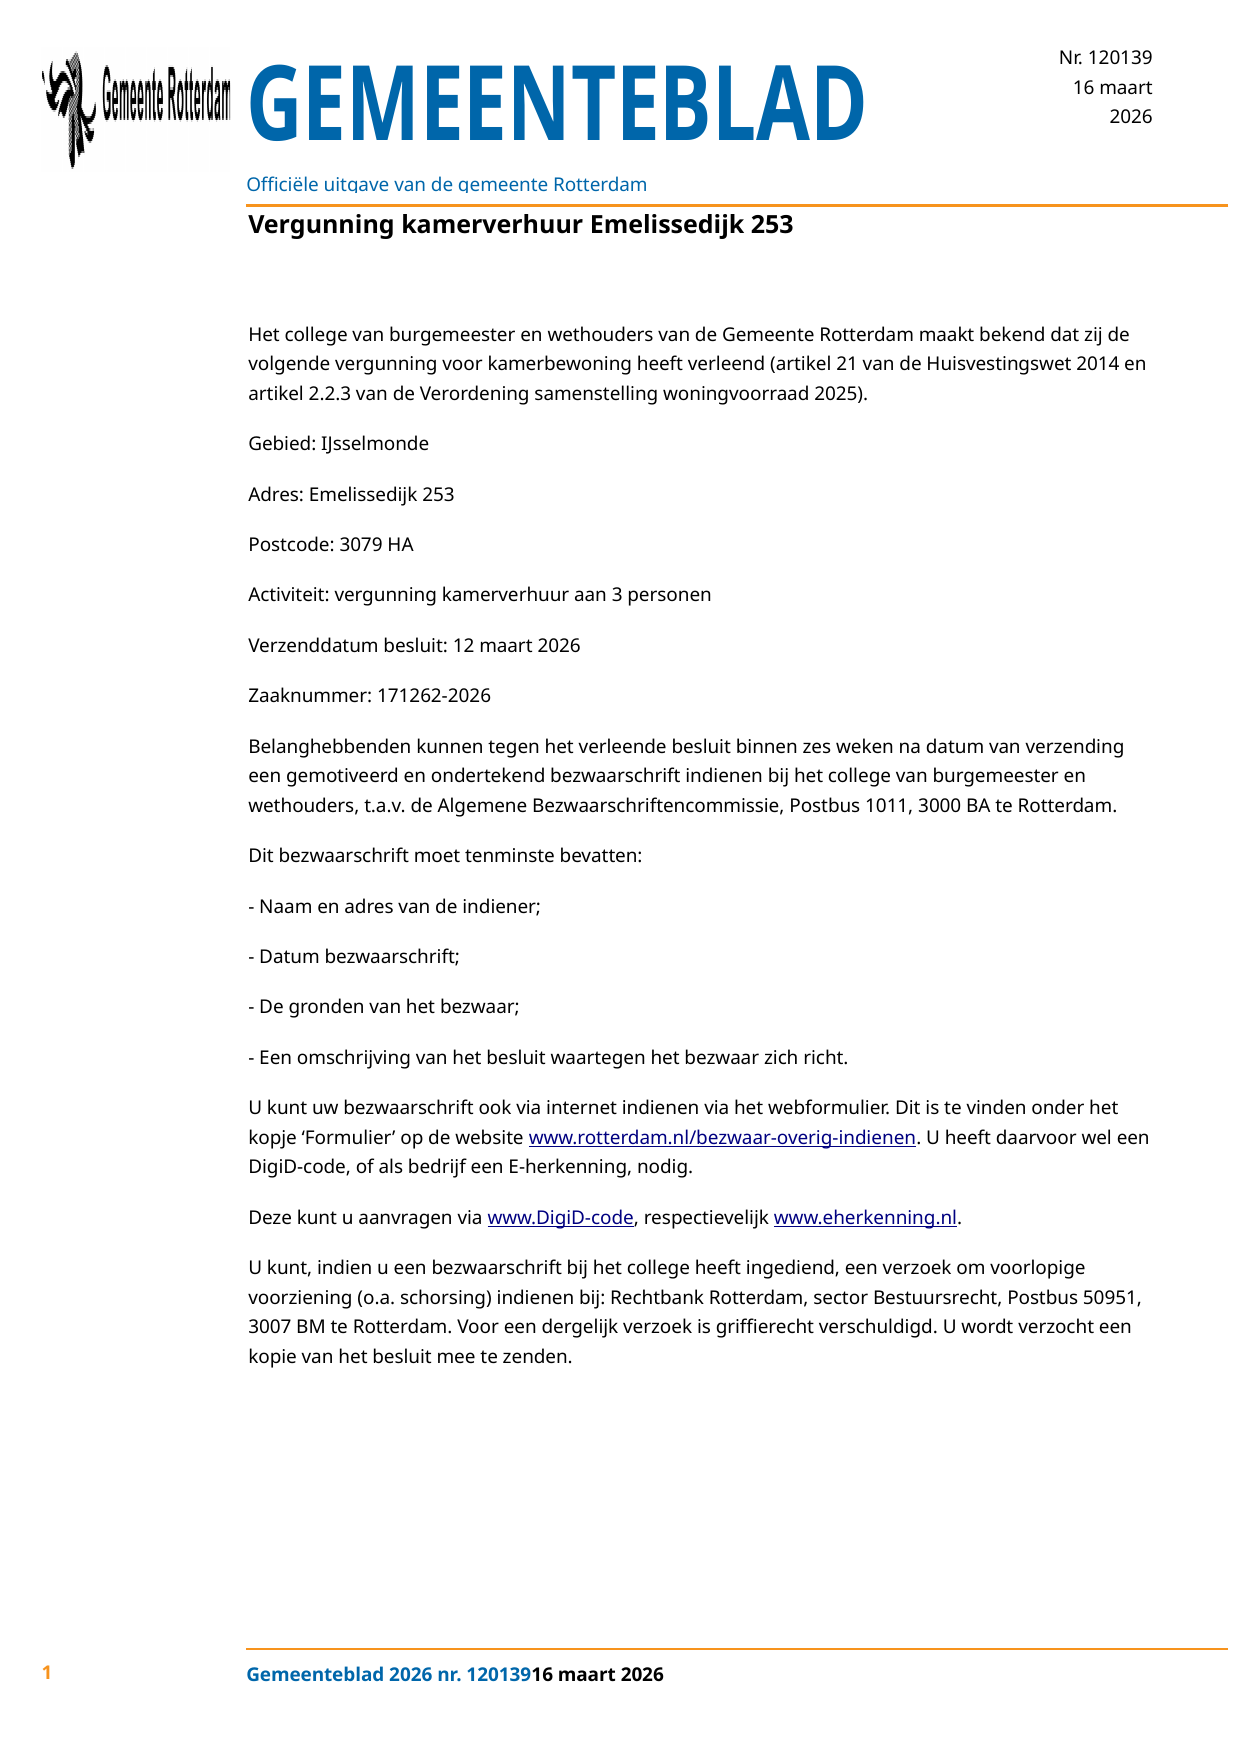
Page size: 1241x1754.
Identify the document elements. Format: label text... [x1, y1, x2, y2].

text Gebied: IJsselmonde [248, 430, 1152, 456]
text Verzenddatum besluit: 12 maart 2026 [248, 632, 1152, 658]
text Belanghebbenden kunnen tegen het verleende besluit binnen zes weken na datum van verzending een gemotiveerd en ondertekend bezwaarschrift indienen bij het college van burgemeester en wethouders, t.a.v. de Algemene Bezwaarschriftencommissie, Postbus 1011, 3000 BA te Rotterdam. [248, 733, 1152, 818]
text Vergunning kamerverhuur Emelissedijk 253 [248, 207, 1152, 241]
text - De gronden van het bezwaar; [248, 994, 1152, 1019]
text - Een omschrijving van het besluit waartegen het bezwaar zich richt. [248, 1044, 1152, 1070]
picture [41, 47, 231, 172]
text - Naam en adres van de indiener; [248, 893, 1152, 918]
text U kunt uw bezwaarschrift ook via internet indienen via het webformulier. Dit is te vinden onder het kopje ‘Formulier’ op de website www.rotterdam.nl/bezwaar-overig-indienen. U heeft daarvoor wel een DigiD-code, of als bedrijf een E-herkenning, nodig. [248, 1094, 1152, 1179]
text Activiteit: vergunning kamerverhuur aan 3 personen [248, 582, 1152, 607]
text U kunt, indien u een bezwaarschrift bij het college heeft ingediend, een verzoek om voorlopige voorziening (o.a. schorsing) indienen bij: Rechtbank Rotterdam, sector Bestuursrecht, Postbus 50951, 3007 BM te Rotterdam. Voor een dergelijk verzoek is griffierecht verschuldigd. U wordt verzocht een kopie van het besluit mee te zenden. [248, 1254, 1152, 1369]
text Postcode: 3079 HA [248, 531, 1152, 557]
text Adres: Emelissedijk 253 [248, 481, 1152, 506]
text Dit bezwaarschrift moet tenminste bevatten: [248, 842, 1152, 868]
text Zaaknummer: 171262-2026 [248, 682, 1152, 708]
text Deze kunt u aanvragen via www.DigiD-code, respectievelijk www.eherkenning.nl. [248, 1204, 1152, 1230]
text - Datum bezwaarschrift; [248, 943, 1152, 969]
text Het college van burgemeester en wethouders van de Gemeente Rotterdam maakt bekend dat zij de volgende vergunning voor kamerbewoning heeft verleend (artikel 21 van de Huisvestingswet 2014 en artikel 2.2.3 van de Verordening samenstelling woningvoorraad 2025). [248, 321, 1152, 406]
